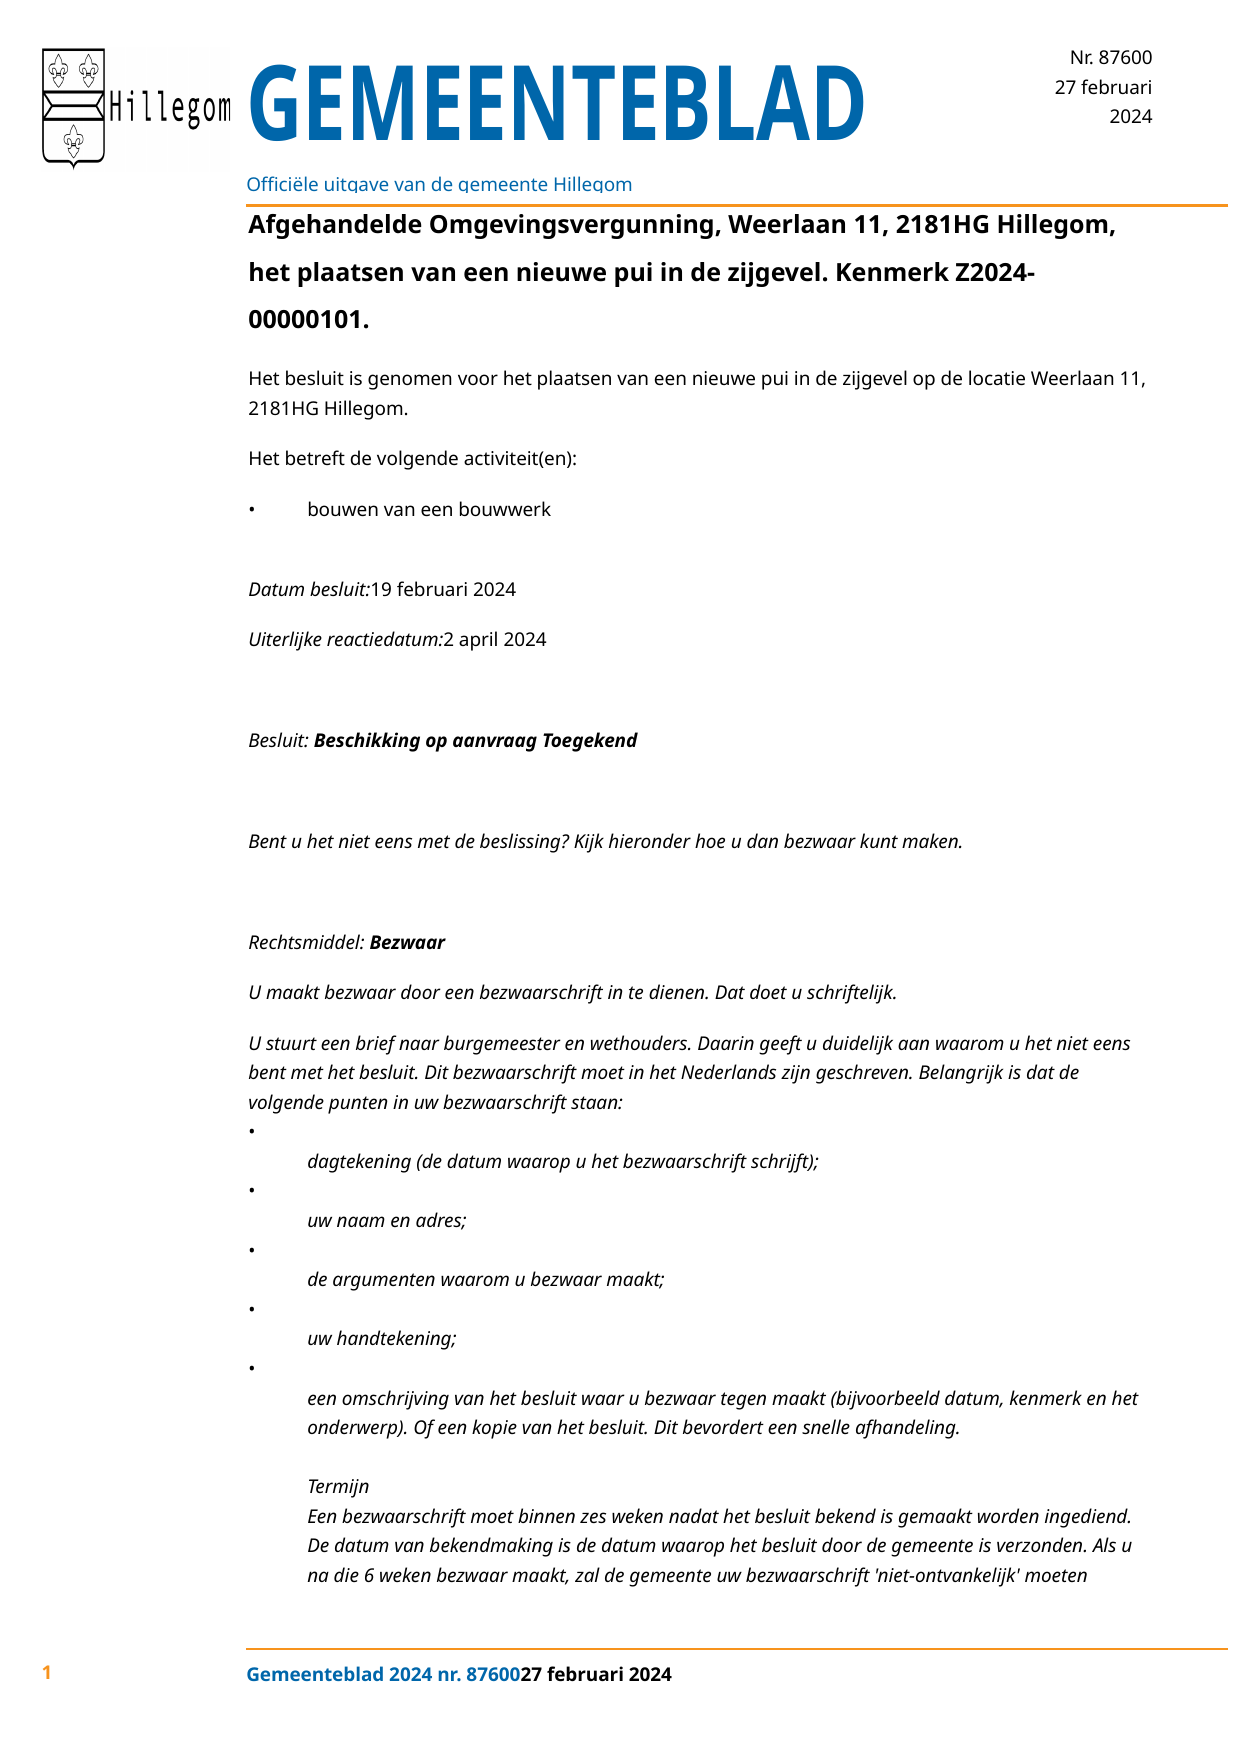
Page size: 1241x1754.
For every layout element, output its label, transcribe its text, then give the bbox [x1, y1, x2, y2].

text Besluit: Beschikking op aanvraag Toegekend [248, 727, 1152, 753]
list uw naam en adres; [248, 1207, 1152, 1233]
text Datum besluit:19 februari 2024 [248, 576, 1152, 602]
text Het betreft de volgende activiteit(en): [248, 446, 1152, 471]
list een omschrijving van het besluit waar u bezwaar tegen maakt (bijvoorbeeld datum, kenmerk en het onderwerp). Of een kopie van het besluit. Dit bevordert een snelle afhandeling. [248, 1385, 1152, 1440]
list uw handtekening; [248, 1326, 1152, 1351]
picture [41, 47, 231, 172]
text Het besluit is genomen voor het plaatsen van een nieuwe pui in de zijgevel op de locatie Weerlaan 11, 2181HG Hillegom. [248, 366, 1152, 421]
list de argumenten waarom u bezwaar maakt; [248, 1266, 1152, 1292]
text Afgehandelde Omgevingsvergunning, Weerlaan 11, 2181HG Hillegom, het plaatsen van een nieuwe pui in de zijgevel. Kenmerk Z2024-00000101. [248, 207, 1152, 336]
list bouwen van een bouwwerk [248, 496, 1152, 522]
text U stuurt een brief naar burgemeester en wethouders. Daarin geeft u duidelijk aan waarom u het niet eens bent met het besluit. Dit bezwaarschrift moet in het Nederlands zijn geschreven. Belangrijk is dat de volgende punten in uw bezwaarschrift staan: [248, 1030, 1152, 1114]
text Uiterlijke reactiedatum:2 april 2024 [248, 626, 1152, 652]
list Een bezwaarschrift moet binnen zes weken nadat het besluit bekend is gemaakt worden ingediend. De datum van bekendmaking is de datum waarop het besluit door de gemeente is verzonden. Als u na die 6 weken bezwaar maakt, zal de gemeente uw bezwaarschrift 'niet-ontvankelijk' moeten [248, 1503, 1152, 1588]
list Termijn [248, 1473, 1152, 1499]
text Bent u het niet eens met de beslissing? Kijk hieronder hoe u dan bezwaar kunt maken. [248, 828, 1152, 854]
list dagtekening (de datum waarop u het bezwaarschrift schrijft); [248, 1148, 1152, 1174]
text U maakt bezwaar door een bezwaarschrift in te dienen. Dat doet u schriftelijk. [248, 979, 1152, 1005]
text Rechtsmiddel: Bezwaar [248, 929, 1152, 954]
